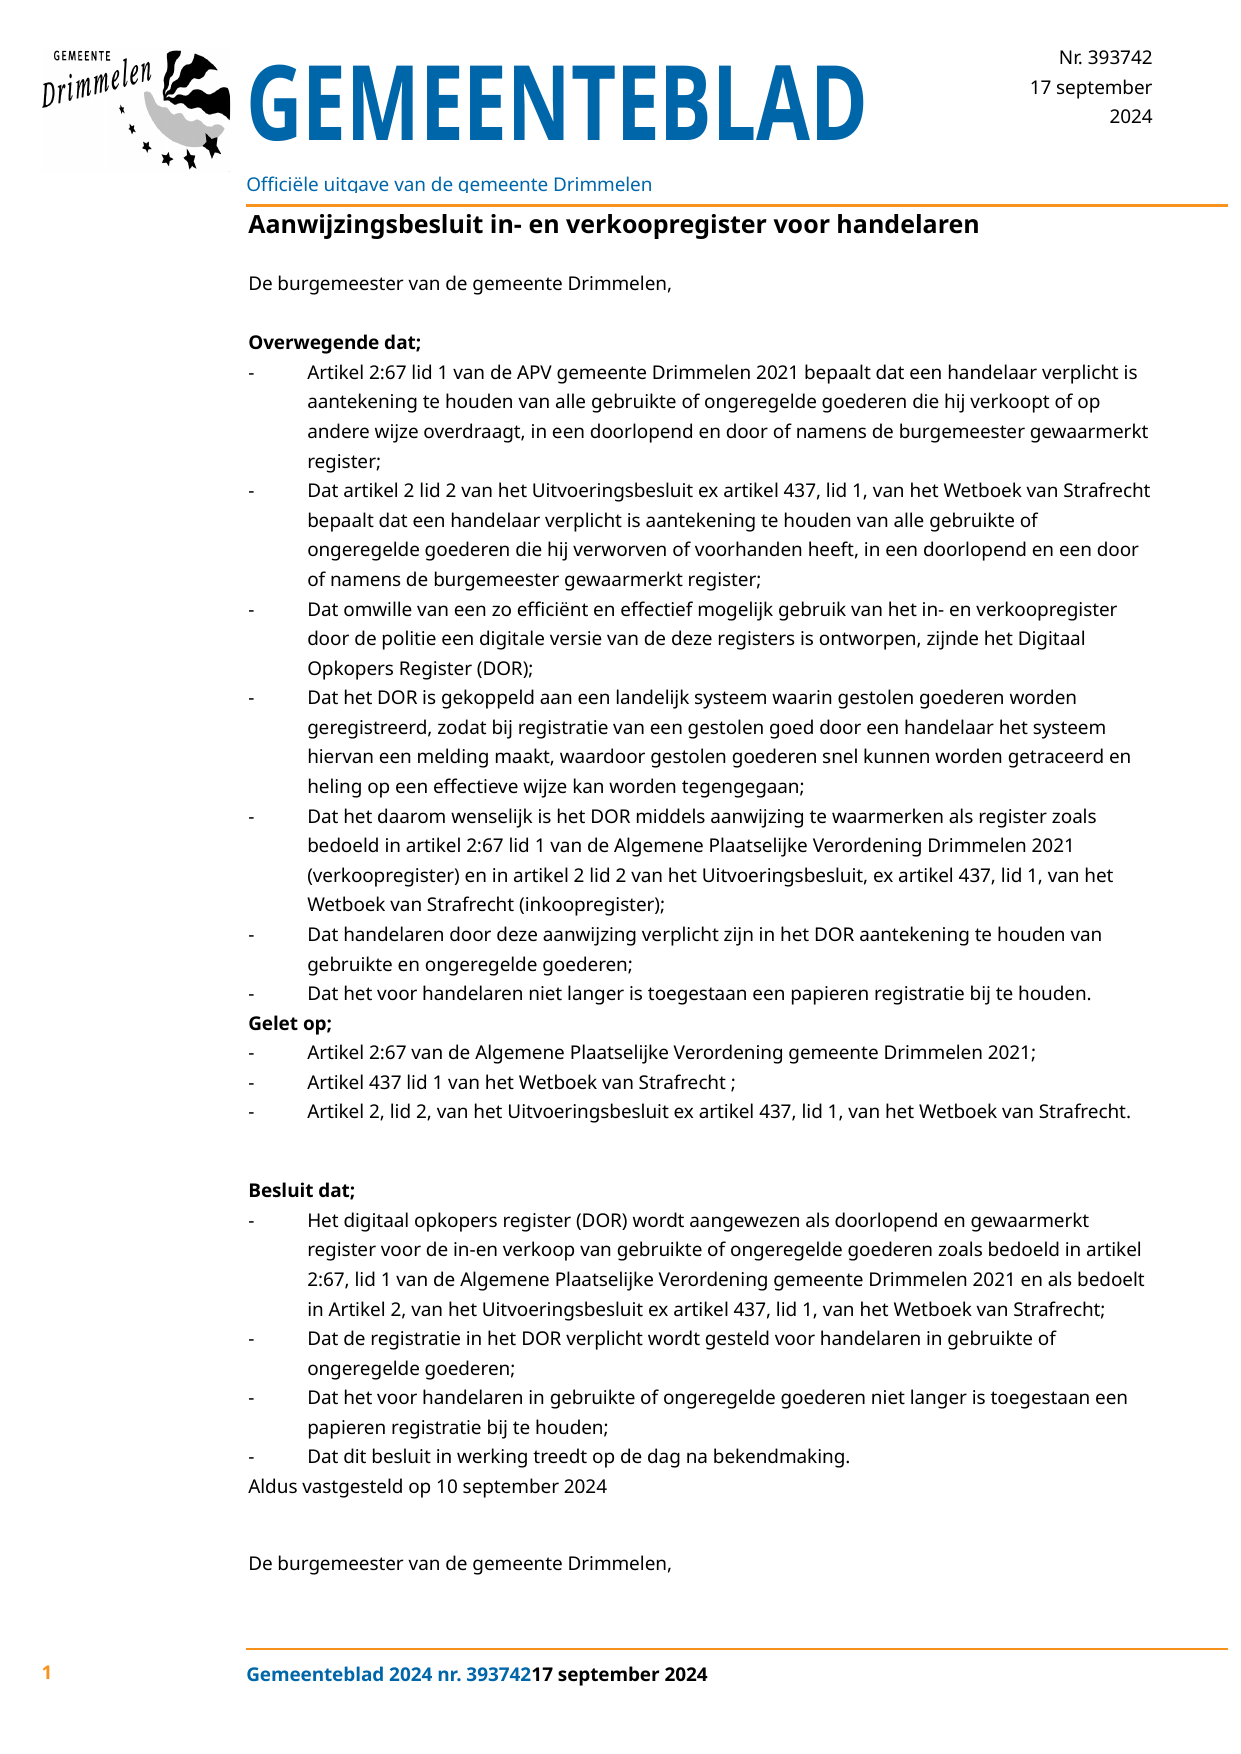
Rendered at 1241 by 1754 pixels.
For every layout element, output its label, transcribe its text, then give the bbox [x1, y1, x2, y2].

text Besluit dat; [248, 1177, 1152, 1203]
text Aanwijzingsbesluit in- en verkoopregister voor handelaren [248, 207, 1152, 241]
list Dat het DOR is gekoppeld aan een landelijk systeem waarin gestolen goederen worden geregistreerd, zodat bij registratie van een gestolen goed door een handelaar het systeem hiervan een melding maakt, waardoor gestolen goederen snel kunnen worden getraceerd en heling op een effectieve wijze kan worden tegengegaan; [248, 684, 1152, 799]
list Dat omwille van een zo efficiënt en effectief mogelijk gebruik van het in- en verkoopregister door de politie een digitale versie van de deze registers is ontworpen, zijnde het Digitaal Opkopers Register (DOR); [248, 596, 1152, 681]
text Overwegende dat; [248, 329, 1152, 355]
picture [41, 47, 231, 172]
list Dat het voor handelaren niet langer is toegestaan een papieren registratie bij te houden. [248, 980, 1152, 1006]
list Artikel 437 lid 1 van het Wetboek van Strafrecht ; [248, 1069, 1152, 1095]
text Aldus vastgesteld op 10 september 2024 [248, 1473, 1152, 1499]
list Dat dit besluit in werking treedt op de dag na bekendmaking. [248, 1444, 1152, 1469]
list Artikel 2:67 lid 1 van de APV gemeente Drimmelen 2021 bepaalt dat een handelaar verplicht is aantekening te houden van alle gebruikte of ongeregelde goederen die hij verkoopt of op andere wijze overdraagt, in een doorlopend en door of namens de burgemeester gewaarmerkt register; [248, 359, 1152, 473]
list Dat het daarom wenselijk is het DOR middels aanwijzing te waarmerken als register zoals bedoeld in artikel 2:67 lid 1 van de Algemene Plaatselijke Verordening Drimmelen 2021 (verkoopregister) en in artikel 2 lid 2 van het Uitvoeringsbesluit, ex artikel 437, lid 1, van het Wetboek van Strafrecht (inkoopregister); [248, 803, 1152, 917]
text De burgemeester van de gemeente Drimmelen, [248, 270, 1152, 296]
text De burgemeester van de gemeente Drimmelen, [248, 1551, 1152, 1576]
list Artikel 2, lid 2, van het Uitvoeringsbesluit ex artikel 437, lid 1, van het Wetboek van Strafrecht. [248, 1099, 1152, 1124]
list Dat het voor handelaren in gebruikte of ongeregelde goederen niet langer is toegestaan een papieren registratie bij te houden; [248, 1384, 1152, 1440]
list Het digitaal opkopers register (DOR) wordt aangewezen als doorlopend en gewaarmerkt register voor de in-en verkoop van gebruikte of ongeregelde goederen zoals bedoeld in artikel 2:67, lid 1 van de Algemene Plaatselijke Verordening gemeente Drimmelen 2021 en als bedoelt in Artikel 2, van het Uitvoeringsbesluit ex artikel 437, lid 1, van het Wetboek van Strafrecht; [248, 1207, 1152, 1322]
list Dat handelaren door deze aanwijzing verplicht zijn in het DOR aantekening te houden van gebruikte en ongeregelde goederen; [248, 921, 1152, 976]
list Artikel 2:67 van de Algemene Plaatselijke Verordening gemeente Drimmelen 2021; [248, 1039, 1152, 1065]
list Dat artikel 2 lid 2 van het Uitvoeringsbesluit ex artikel 437, lid 1, van het Wetboek van Strafrecht bepaalt dat een handelaar verplicht is aantekening te houden van alle gebruikte of ongeregelde goederen die hij verworven of voorhanden heeft, in een doorlopend en een door of namens de burgemeester gewaarmerkt register; [248, 477, 1152, 592]
list Dat de registratie in het DOR verplicht wordt gesteld voor handelaren in gebruikte of ongeregelde goederen; [248, 1325, 1152, 1381]
text Gelet op; [248, 1010, 1152, 1036]
